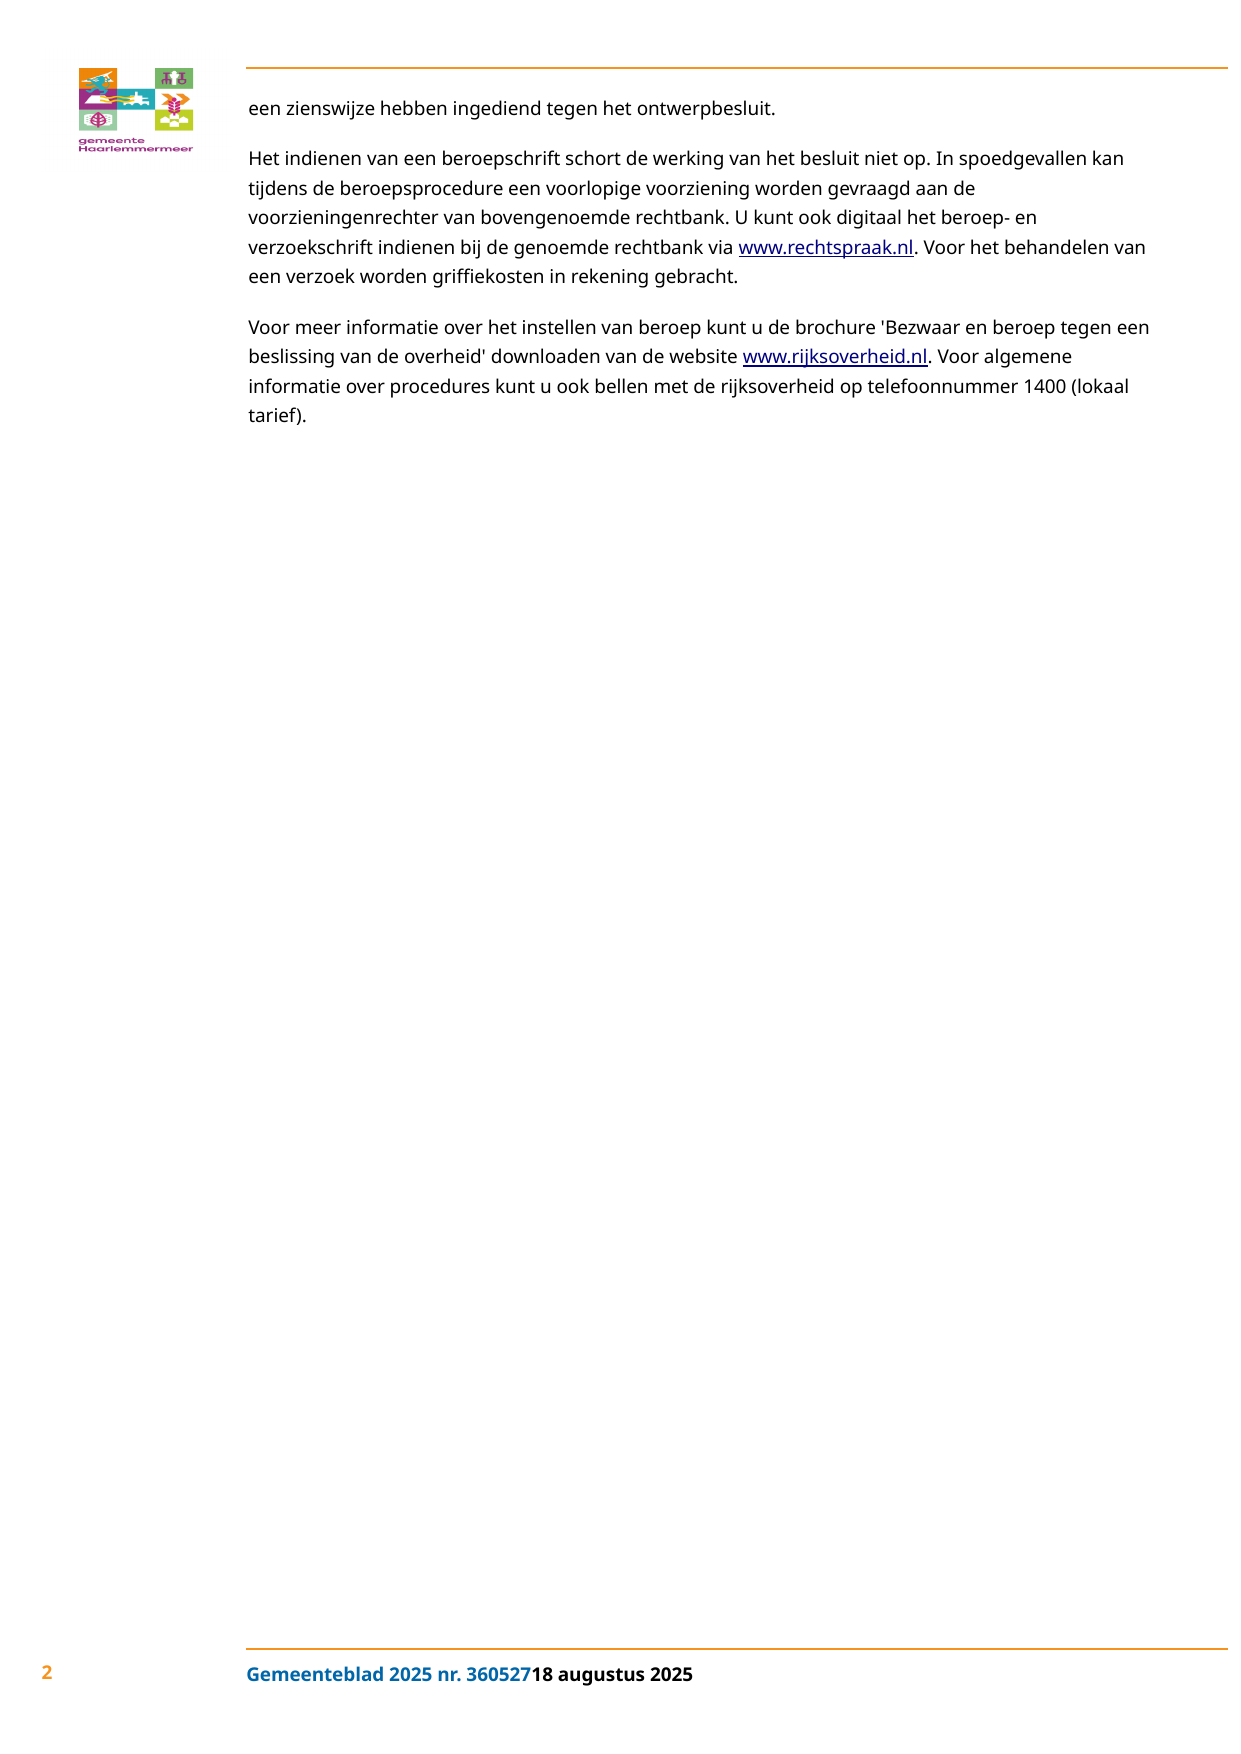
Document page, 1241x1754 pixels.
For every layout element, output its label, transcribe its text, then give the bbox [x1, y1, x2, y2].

picture [41, 47, 231, 172]
text een zienswijze hebben ingediend tegen het ontwerpbesluit. [248, 95, 1152, 121]
text Het indienen van een beroepschrift schort de werking van het besluit niet op. In spoedgevallen kan tijdens de beroepsprocedure een voorlopige voorziening worden gevraagd aan de voorzieningenrechter van bovengenoemde rechtbank. U kunt ook digitaal het beroep- en verzoekschrift indienen bij de genoemde rechtbank via www.rechtspraak.nl. Voor het behandelen van een verzoek worden griffiekosten in rekening gebracht. [248, 145, 1152, 289]
text Voor meer informatie over het instellen van beroep kunt u de brochure 'Bezwaar en beroep tegen een beslissing van de overheid' downloaden van de website www.rijksoverheid.nl. Voor algemene informatie over procedures kunt u ook bellen met de rijksoverheid op telefoonnummer 1400 (lokaal tarief). [248, 314, 1152, 428]
